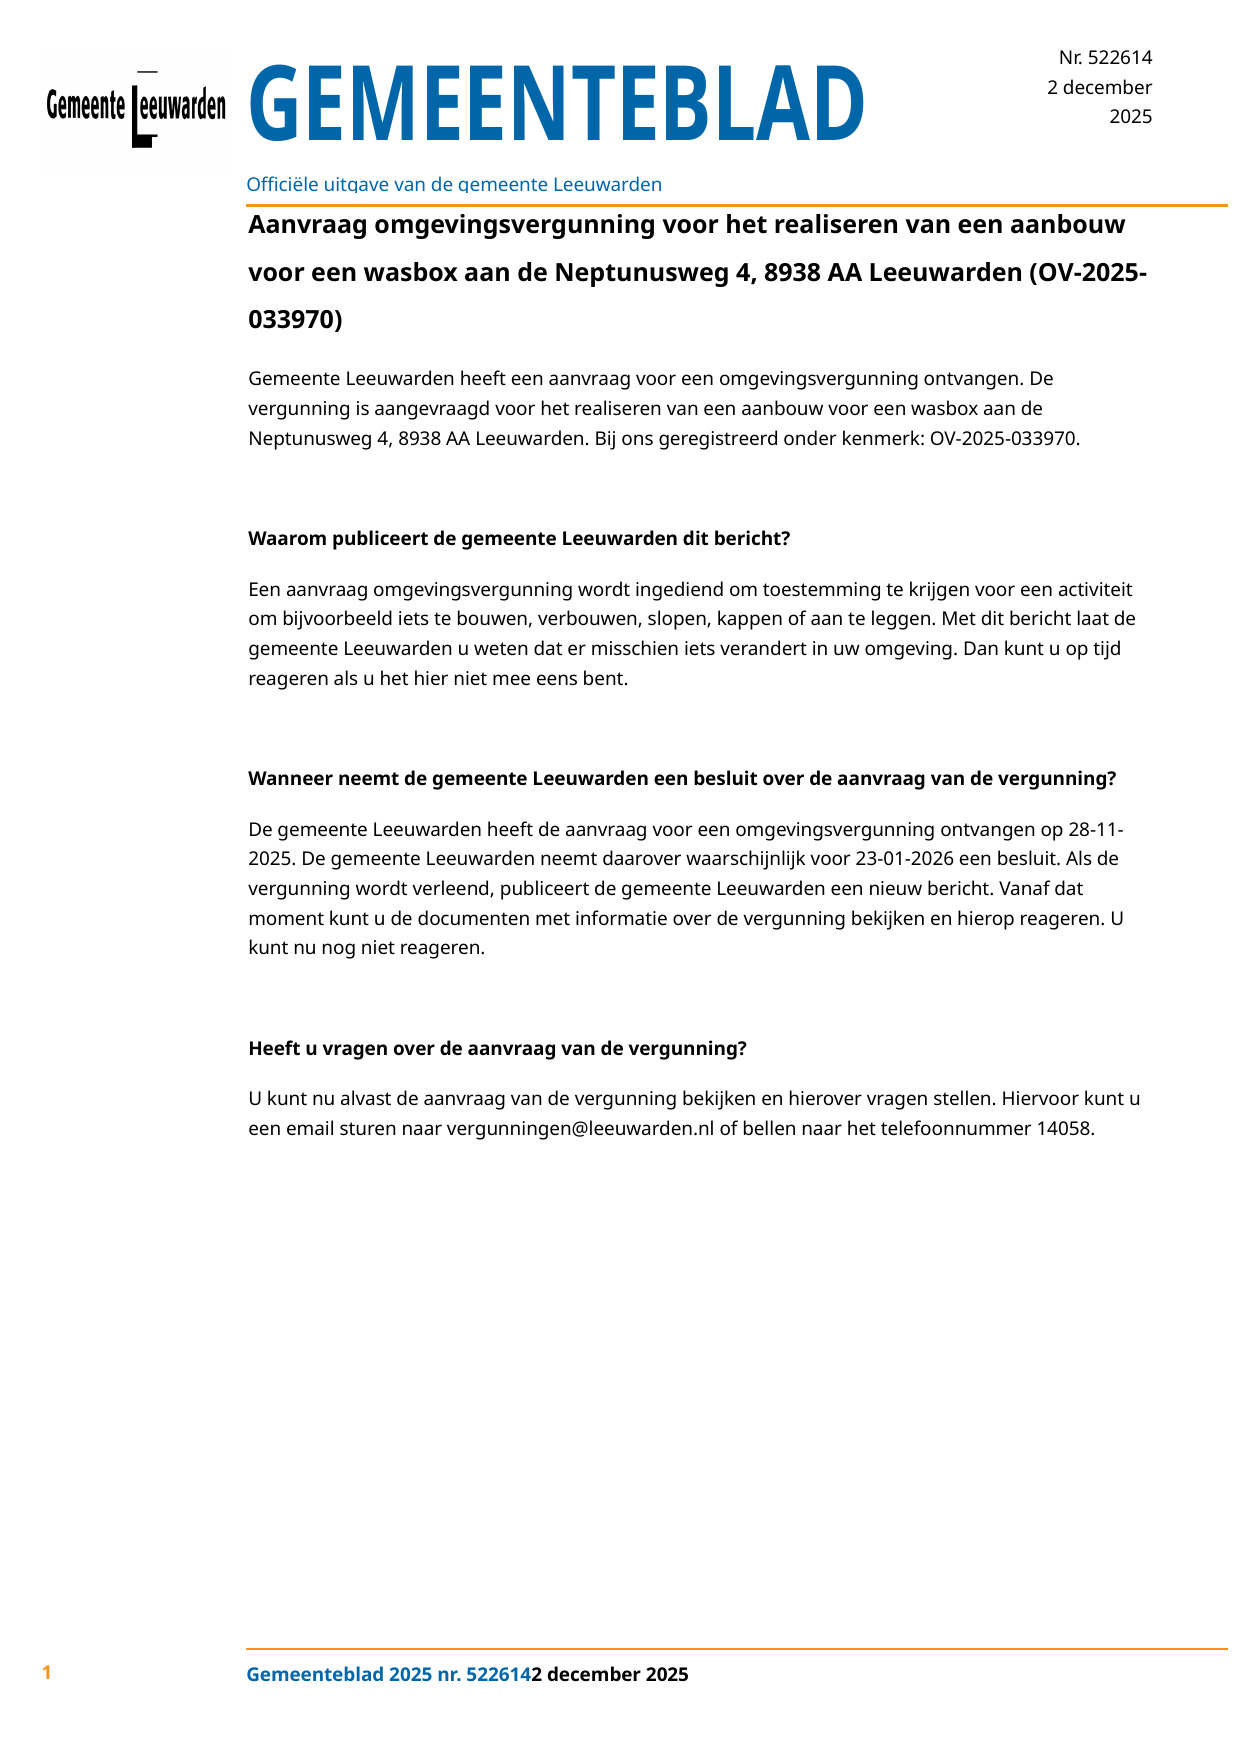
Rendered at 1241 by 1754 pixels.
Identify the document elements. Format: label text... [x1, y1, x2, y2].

text Gemeente Leeuwarden heeft een aanvraag voor een omgevingsvergunning ontvangen. De vergunning is aangevraagd voor het realiseren van een aanbouw voor een wasbox aan de Neptunusweg 4, 8938 AA Leeuwarden. Bij ons geregistreerd onder kenmerk: OV-2025-033970. [248, 366, 1152, 450]
text Heeft u vragen over de aanvraag van de vergunning? [248, 1035, 1152, 1061]
text Aanvraag omgevingsvergunning voor het realiseren van een aanbouw voor een wasbox aan de Neptunusweg 4, 8938 AA Leeuwarden (OV-2025-033970) [248, 207, 1152, 336]
text De gemeente Leeuwarden heeft de aanvraag voor een omgevingsvergunning ontvangen op 28-11-2025. De gemeente Leeuwarden neemt daarover waarschijnlijk voor 23-01-2026 een besluit. Als de vergunning wordt verleend, publiceert de gemeente Leeuwarden een nieuw bericht. Vanaf dat moment kunt u de documenten met informatie over de vergunning bekijken en hierop reageren. U kunt nu nog niet reageren. [248, 816, 1152, 960]
text U kunt nu alvast de aanvraag van de vergunning bekijken en hierover vragen stellen. Hiervoor kunt u een email sturen naar vergunningen@leeuwarden.nl of bellen naar het telefoonnummer 14058. [248, 1086, 1152, 1141]
picture [41, 47, 231, 172]
text Een aanvraag omgevingsvergunning wordt ingediend om toestemming te krijgen voor een activiteit om bijvoorbeeld iets te bouwen, verbouwen, slopen, kappen of aan te leggen. Met dit bericht laat de gemeente Leeuwarden u weten dat er misschien iets verandert in uw omgeving. Dan kunt u op tijd reageren als u het hier niet mee eens bent. [248, 576, 1152, 690]
text Waarom publiceert de gemeente Leeuwarden dit bericht? [248, 526, 1152, 551]
text Wanneer neemt de gemeente Leeuwarden een besluit over de aanvraag van de vergunning? [248, 766, 1152, 791]
